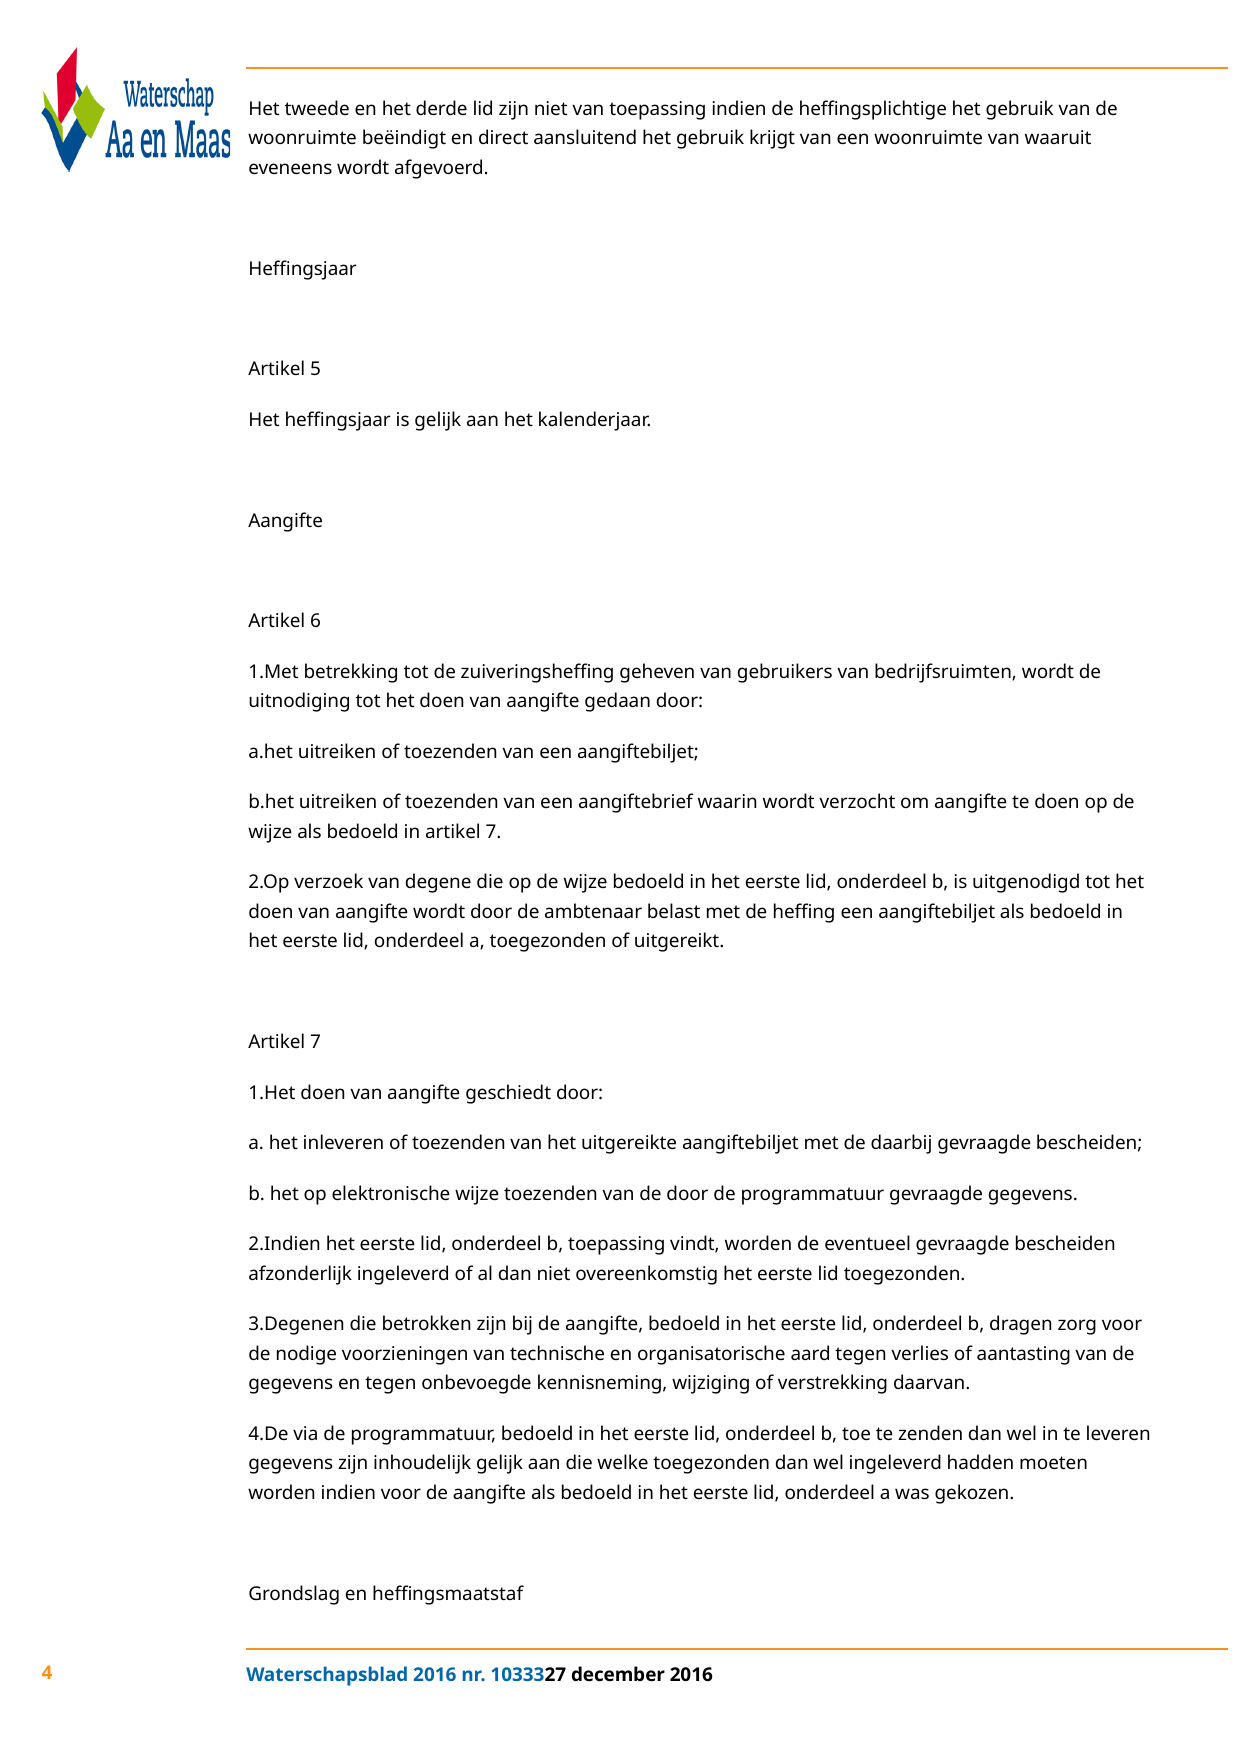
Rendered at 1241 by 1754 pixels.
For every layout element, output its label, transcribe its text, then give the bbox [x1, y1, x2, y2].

text Artikel 7 [248, 1028, 1152, 1054]
text 4.De via de programmatuur, bedoeld in het eerste lid, onderdeel b, toe te zenden dan wel in te leveren gegevens zijn inhoudelijk gelijk aan die welke toegezonden dan wel ingeleverd hadden moeten worden indien voor de aangifte als bedoeld in het eerste lid, onderdeel a was gekozen. [248, 1420, 1152, 1505]
text Artikel 5 [248, 356, 1152, 381]
text 1.Het doen van aangifte geschiedt door: [248, 1079, 1152, 1105]
text Het heffingsjaar is gelijk aan het kalenderjaar. [248, 406, 1152, 432]
text Aangifte [248, 507, 1152, 533]
text b.het uitreiken of toezenden van een aangiftebrief waarin wordt verzocht om aangifte te doen op de wijze als bedoeld in artikel 7. [248, 788, 1152, 844]
text 2.Indien het eerste lid, onderdeel b, toepassing vindt, worden de eventueel gevraagde bescheiden afzonderlijk ingeleverd of al dan niet overeenkomstig het eerste lid toegezonden. [248, 1230, 1152, 1286]
text a.het uitreiken of toezenden van een aangiftebiljet; [248, 738, 1152, 764]
text Grondslag en heffingsmaatstaf [248, 1580, 1152, 1606]
text b. het op elektronische wijze toezenden van de door de programmatuur gevraagde gegevens. [248, 1180, 1152, 1206]
picture [41, 47, 231, 172]
text 1.Met betrekking tot de zuiveringsheffing geheven van gebruikers van bedrijfsruimten, wordt de uitnodiging tot het doen van aangifte gedaan door: [248, 658, 1152, 713]
text Het tweede en het derde lid zijn niet van toepassing indien de heffingsplichtige het gebruik van de woonruimte beëindigt en direct aansluitend het gebruik krijgt van een woonruimte van waaruit eveneens wordt afgevoerd. [248, 95, 1152, 180]
text 2.Op verzoek van degene die op de wijze bedoeld in het eerste lid, onderdeel b, is uitgenodigd tot het doen van aangifte wordt door de ambtenaar belast met de heffing een aangiftebiljet als bedoeld in het eerste lid, onderdeel a, toegezonden of uitgereikt. [248, 868, 1152, 953]
text 3.Degenen die betrokken zijn bij de aangifte, bedoeld in het eerste lid, onderdeel b, dragen zorg voor de nodige voorzieningen van technische en organisatorische aard tegen verlies of aantasting van de gegevens en tegen onbevoegde kennisneming, wijziging of verstrekking daarvan. [248, 1310, 1152, 1395]
text Heffingsjaar [248, 255, 1152, 281]
text Artikel 6 [248, 608, 1152, 633]
text a. het inleveren of toezenden van het uitgereikte aangiftebiljet met de daarbij gevraagde bescheiden; [248, 1129, 1152, 1155]
